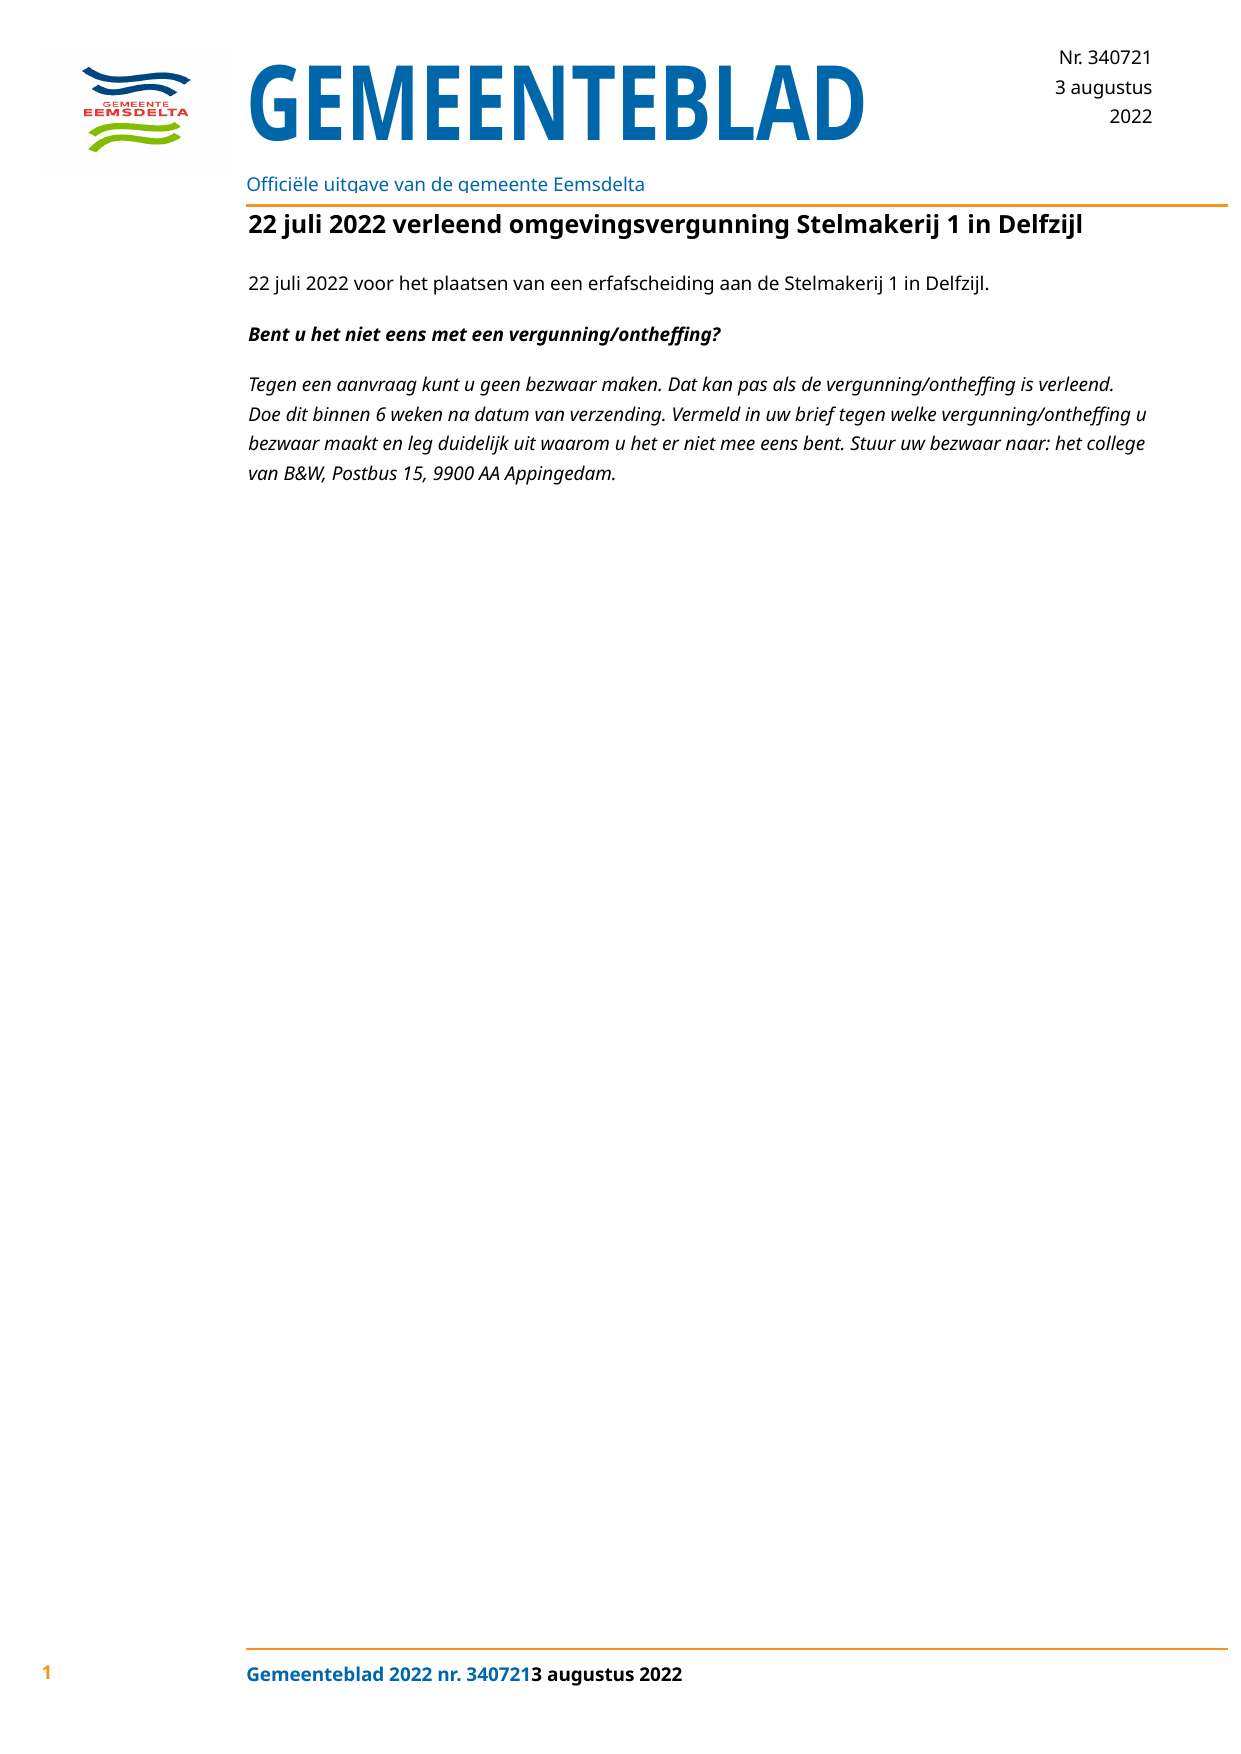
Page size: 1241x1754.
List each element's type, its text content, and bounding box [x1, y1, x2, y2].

text Bent u het niet eens met een vergunning/ontheffing? [248, 321, 1152, 346]
picture [41, 47, 231, 172]
text 22 juli 2022 verleend omgevingsvergunning Stelmakerij 1 in Delfzijl [248, 207, 1152, 241]
text Tegen een aanvraag kunt u geen bezwaar maken. Dat kan pas als de vergunning/ontheffing is verleend. Doe dit binnen 6 weken na datum van verzending. Vermeld in uw brief tegen welke vergunning/ontheffing u bezwaar maakt en leg duidelijk uit waarom u het er niet mee eens bent. Stuur uw bezwaar naar: het college van B&W, Postbus 15, 9900 AA Appingedam. [248, 371, 1152, 486]
text 22 juli 2022 voor het plaatsen van een erfafscheiding aan de Stelmakerij 1 in Delfzijl. [248, 270, 1152, 296]
